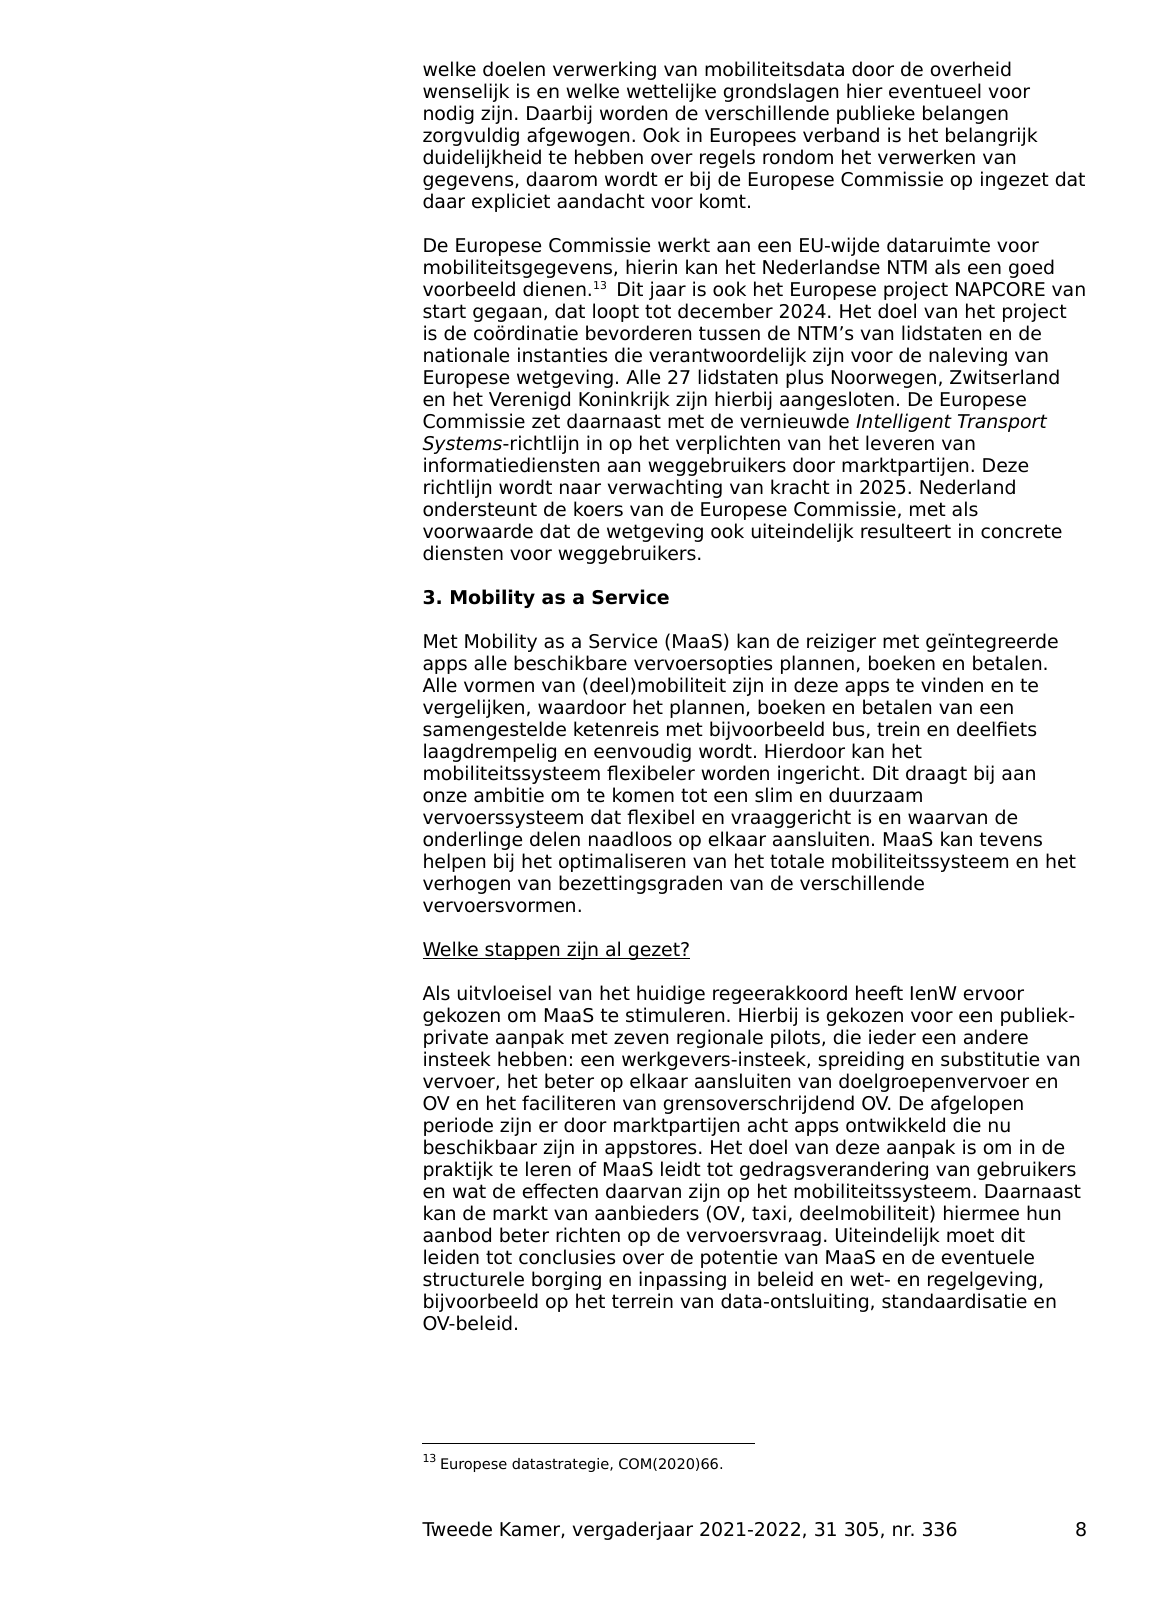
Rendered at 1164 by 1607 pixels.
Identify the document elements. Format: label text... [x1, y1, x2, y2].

subtitle Welke stappen zijn al gezet? [422, 939, 1087, 961]
text Als uitvloeisel van het huidige regeerakkoord heeft IenW ervoor gekozen om MaaS te stimuleren. Hierbij is gekozen voor een publiek-private aanpak met zeven regionale pilots, die ieder een andere insteek hebben: een werkgevers-insteek, spreiding en substitutie van vervoer, het beter op elkaar aansluiten van doelgroepenvervoer en OV en het faciliteren van grensoverschrijdend OV. De afgelopen periode zijn er door marktpartijen acht apps ontwikkeld die nu beschikbaar zijn in appstores. Het doel van deze aanpak is om in de praktijk te leren of MaaS leidt tot gedragsverandering van gebruikers en wat de effecten daarvan zijn op het mobiliteitssysteem. Daarnaast kan de markt van aanbieders (OV, taxi, deelmobiliteit) hiermee hun aanbod beter richten op de vervoersvraag. Uiteindelijk moet dit leiden tot conclusies over de potentie van MaaS en de eventuele structurele borging en inpassing in beleid en wet- en regelgeving, bijvoorbeeld op het terrein van data-ontsluiting, standaardisatie en OV-beleid. [422, 983, 1087, 1335]
text Europese datastrategie, COM(2020)66. [422, 1452, 1087, 1474]
subtitle 3. Mobility as a Service [422, 587, 1087, 609]
text De Europese Commissie werkt aan een EU-wijde dataruimte voor mobiliteitsgegevens, hierin kan het Nederlandse NTM als een goed voorbeeld dienen. Dit jaar is ook het Europese project NAPCORE van start gegaan, dat loopt tot december 2024. Het doel van het project is de coördinatie bevorderen tussen de NTM’s van lidstaten en de nationale instanties die verantwoordelijk zijn voor de naleving van Europese wetgeving. Alle 27 lidstaten plus Noorwegen, Zwitserland en het Verenigd Koninkrijk zijn hierbij aangesloten. De Europese Commissie zet daarnaast met de vernieuwde Intelligent Transport Systems-richtlijn in op het verplichten van het leveren van informatiediensten aan weggebruikers door marktpartijen. Deze richtlijn wordt naar verwachting van kracht in 2025. Nederland ondersteunt de koers van de Europese Commissie, met als voorwaarde dat de wetgeving ook uiteindelijk resulteert in concrete diensten voor weggebruikers. [422, 235, 1087, 565]
text Met Mobility as a Service (MaaS) kan de reiziger met geïntegreerde apps alle beschikbare vervoersopties plannen, boeken en betalen. Alle vormen van (deel)mobiliteit zijn in deze apps te vinden en te vergelijken, waardoor het plannen, boeken en betalen van een samengestelde ketenreis met bijvoorbeeld bus, trein en deelfiets laagdrempelig en eenvoudig wordt. Hierdoor kan het mobiliteitssysteem flexibeler worden ingericht. Dit draagt bij aan onze ambitie om te komen tot een slim en duurzaam vervoerssysteem dat flexibel en vraaggericht is en waarvan de onderlinge delen naadloos op elkaar aansluiten. MaaS kan tevens helpen bij het optimaliseren van het totale mobiliteitssysteem en het verhogen van bezettingsgraden van de verschillende vervoersvormen. [422, 631, 1087, 917]
text welke doelen verwerking van mobiliteitsdata door de overheid wenselijk is en welke wettelijke grondslagen hier eventueel voor nodig zijn. Daarbij worden de verschillende publieke belangen zorgvuldig afgewogen. Ook in Europees verband is het belangrijk duidelijkheid te hebben over regels rondom het verwerken van gegevens, daarom wordt er bij de Europese Commissie op ingezet dat daar expliciet aandacht voor komt. [422, 59, 1087, 213]
